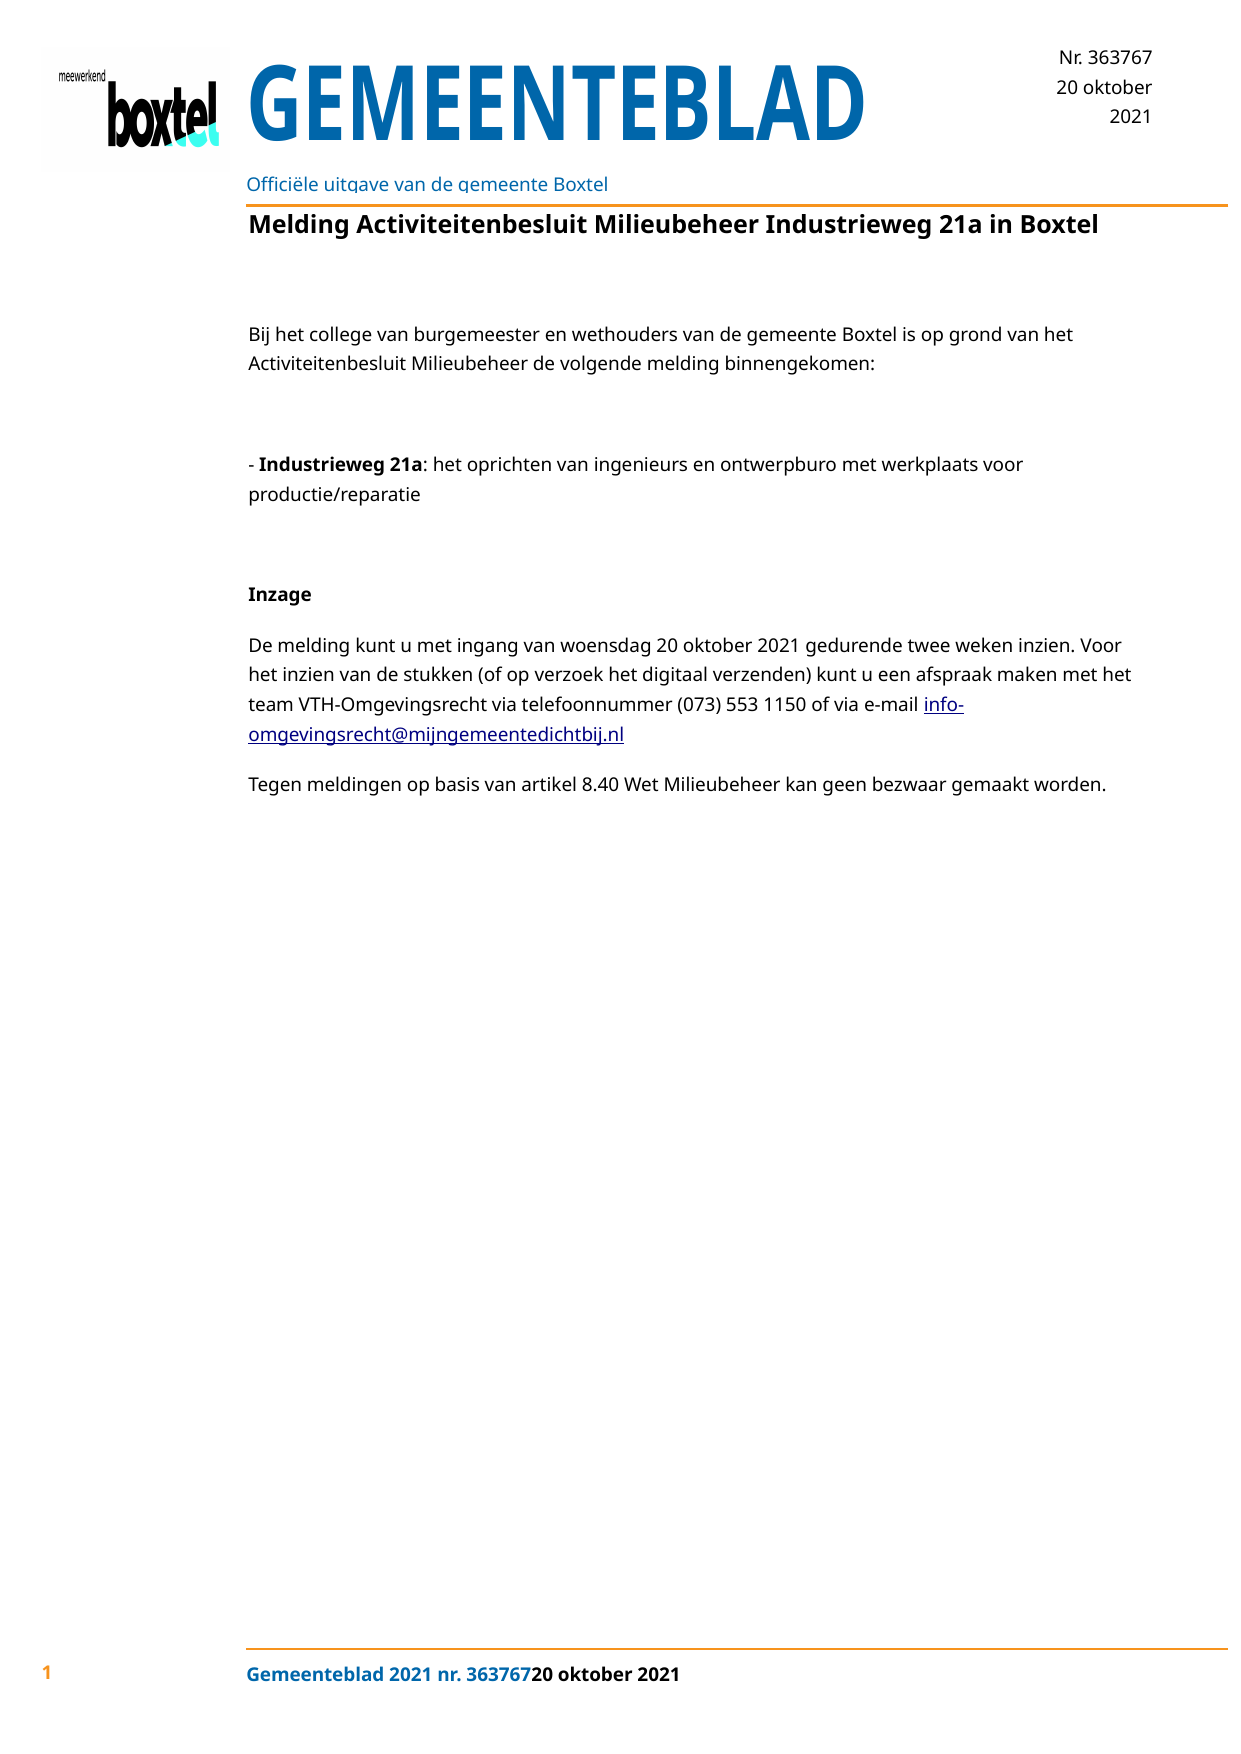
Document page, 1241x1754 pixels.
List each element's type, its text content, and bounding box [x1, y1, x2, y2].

text Inzage [248, 582, 1152, 607]
text Melding Activiteitenbesluit Milieubeheer Industrieweg 21a in Boxtel [248, 207, 1152, 241]
text - Industrieweg 21a: het oprichten van ingenieurs en ontwerpburo met werkplaats voor productie/reparatie [248, 451, 1152, 506]
picture [41, 47, 231, 172]
text Tegen meldingen op basis van artikel 8.40 Wet Milieubeheer kan geen bezwaar gemaakt worden. [248, 771, 1152, 797]
text De melding kunt u met ingang van woensdag 20 oktober 2021 gedurende twee weken inzien. Voor het inzien van de stukken (of op verzoek het digitaal verzenden) kunt u een afspraak maken met het team VTH-Omgevingsrecht via telefoonnummer (073) 553 1150 of via e-mail info-omgevingsrecht@mijngemeentedichtbij.nl [248, 632, 1152, 746]
text Bij het college van burgemeester en wethouders van de gemeente Boxtel is op grond van het Activiteitenbesluit Milieubeheer de volgende melding binnengekomen: [248, 321, 1152, 376]
